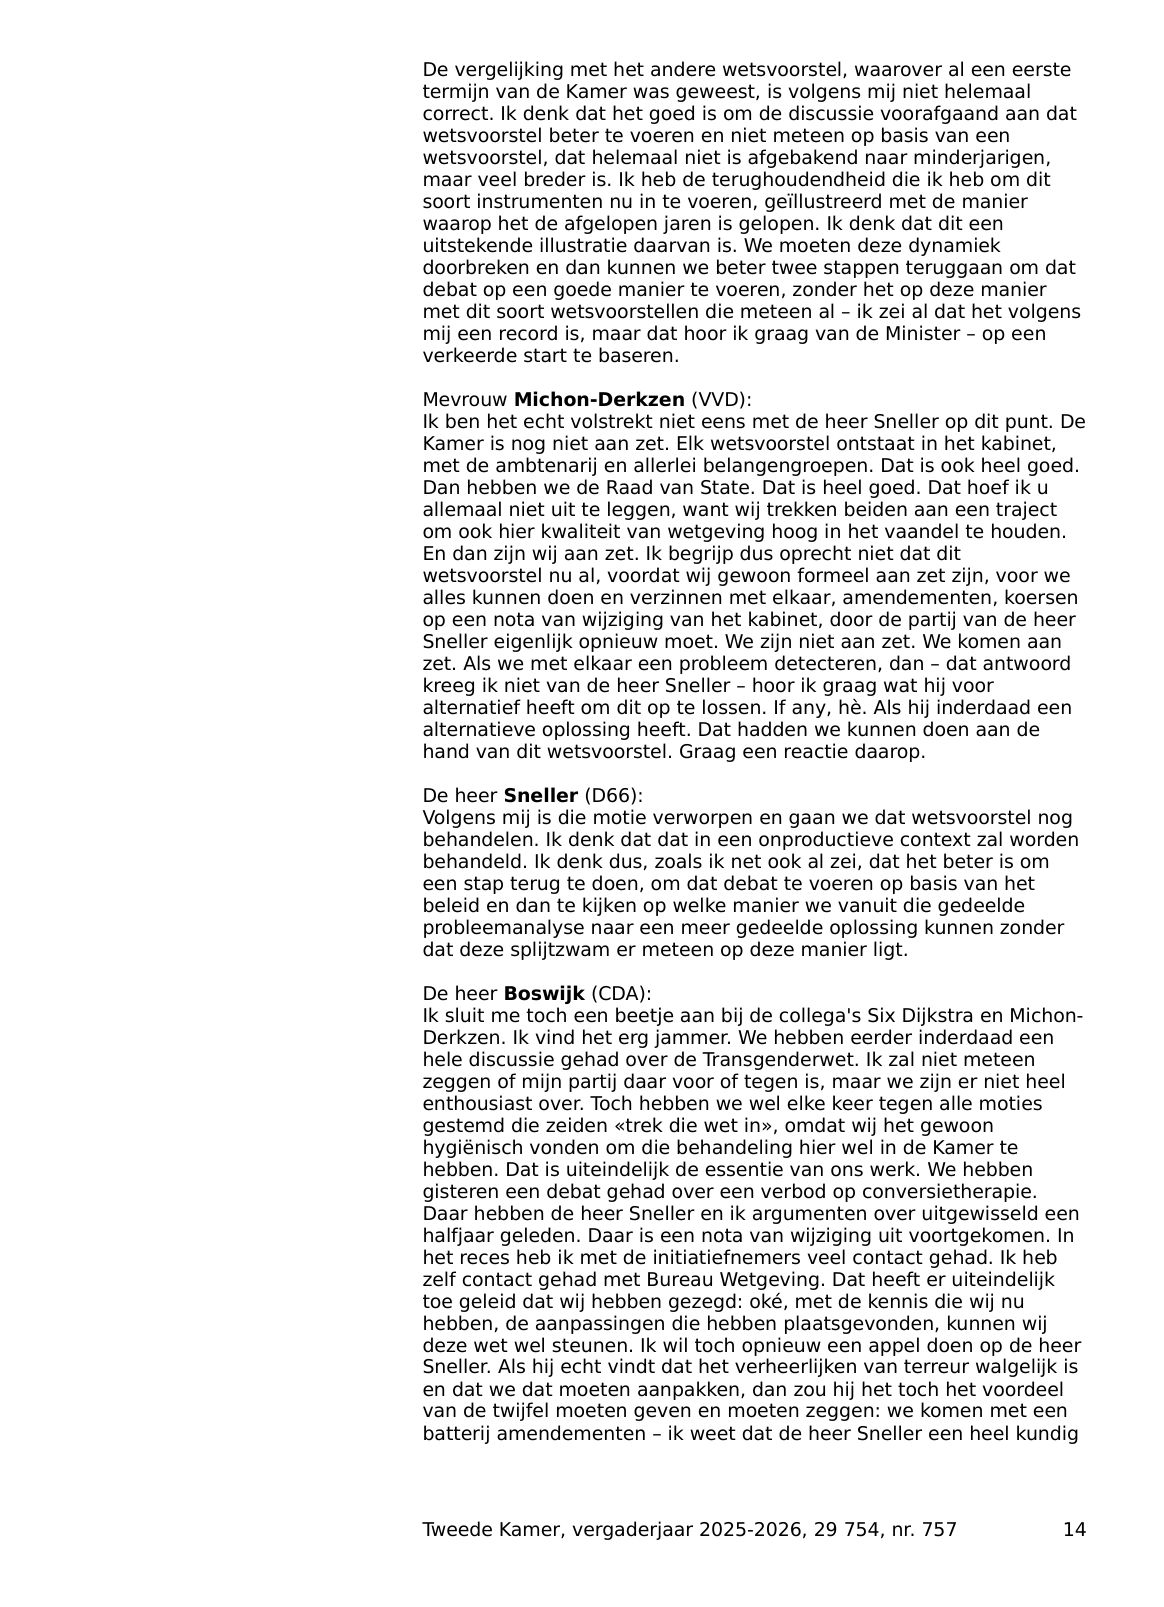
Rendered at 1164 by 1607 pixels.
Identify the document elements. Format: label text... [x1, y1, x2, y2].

text De heer Sneller (D66): [422, 785, 1087, 807]
text De heer Boswijk (CDA): [422, 983, 1087, 1005]
text Ik sluit me toch een beetje aan bij de collega's Six Dijkstra en Michon-Derkzen. Ik vind het erg jammer. We hebben eerder inderdaad een hele discussie gehad over de Transgenderwet. Ik zal niet meteen zeggen of mijn partij daar voor of tegen is, maar we zijn er niet heel enthousiast over. Toch hebben we wel elke keer tegen alle moties gestemd die zeiden «trek die wet in», omdat wij het gewoon hygiënisch vonden om die behandeling hier wel in de Kamer te hebben. Dat is uiteindelijk de essentie van ons werk. We hebben gisteren een debat gehad over een verbod op conversietherapie. Daar hebben de heer Sneller en ik argumenten over uitgewisseld een halfjaar geleden. Daar is een nota van wijziging uit voortgekomen. In het reces heb ik met de initiatiefnemers veel contact gehad. Ik heb zelf contact gehad met Bureau Wetgeving. Dat heeft er uiteindelijk toe geleid dat wij hebben gezegd: oké, met de kennis die wij nu hebben, de aanpassingen die hebben plaatsgevonden, kunnen wij deze wet wel steunen. Ik wil toch opnieuw een appel doen op de heer Sneller. Als hij echt vindt dat het verheerlijken van terreur walgelijk is en dat we dat moeten aanpakken, dan zou hij het toch het voordeel van de twijfel moeten geven en moeten zeggen: we komen met een batterij amendementen – ik weet dat de heer Sneller een heel kundig [422, 1005, 1087, 1444]
text Ik ben het echt volstrekt niet eens met de heer Sneller op dit punt. De Kamer is nog niet aan zet. Elk wetsvoorstel ontstaat in het kabinet, met de ambtenarij en allerlei belangengroepen. Dat is ook heel goed. Dan hebben we de Raad van State. Dat is heel goed. Dat hoef ik u allemaal niet uit te leggen, want wij trekken beiden aan een traject om ook hier kwaliteit van wetgeving hoog in het vaandel te houden. En dan zijn wij aan zet. Ik begrijp dus oprecht niet dat dit wetsvoorstel nu al, voordat wij gewoon formeel aan zet zijn, voor we alles kunnen doen en verzinnen met elkaar, amendementen, koersen op een nota van wijziging van het kabinet, door de partij van de heer Sneller eigenlijk opnieuw moet. We zijn niet aan zet. We komen aan zet. Als we met elkaar een probleem detecteren, dan – dat antwoord kreeg ik niet van de heer Sneller – hoor ik graag wat hij voor alternatief heeft om dit op te lossen. If any, hè. Als hij inderdaad een alternatieve oplossing heeft. Dat hadden we kunnen doen aan de hand van dit wetsvoorstel. Graag een reactie daarop. [422, 411, 1087, 763]
text De vergelijking met het andere wetsvoorstel, waarover al een eerste termijn van de Kamer was geweest, is volgens mij niet helemaal correct. Ik denk dat het goed is om de discussie voorafgaand aan dat wetsvoorstel beter te voeren en niet meteen op basis van een wetsvoorstel, dat helemaal niet is afgebakend naar minderjarigen, maar veel breder is. Ik heb de terughoudendheid die ik heb om dit soort instrumenten nu in te voeren, geïllustreerd met de manier waarop het de afgelopen jaren is gelopen. Ik denk dat dit een uitstekende illustratie daarvan is. We moeten deze dynamiek doorbreken en dan kunnen we beter twee stappen teruggaan om dat debat op een goede manier te voeren, zonder het op deze manier met dit soort wetsvoorstellen die meteen al – ik zei al dat het volgens mij een record is, maar dat hoor ik graag van de Minister – op een verkeerde start te baseren. [422, 59, 1087, 367]
text Mevrouw Michon-Derkzen (VVD): [422, 389, 1087, 411]
text Volgens mij is die motie verworpen en gaan we dat wetsvoorstel nog behandelen. Ik denk dat dat in een onproductieve context zal worden behandeld. Ik denk dus, zoals ik net ook al zei, dat het beter is om een stap terug te doen, om dat debat te voeren op basis van het beleid en dan te kijken op welke manier we vanuit die gedeelde probleemanalyse naar een meer gedeelde oplossing kunnen zonder dat deze splijtzwam er meteen op deze manier ligt. [422, 807, 1087, 961]
